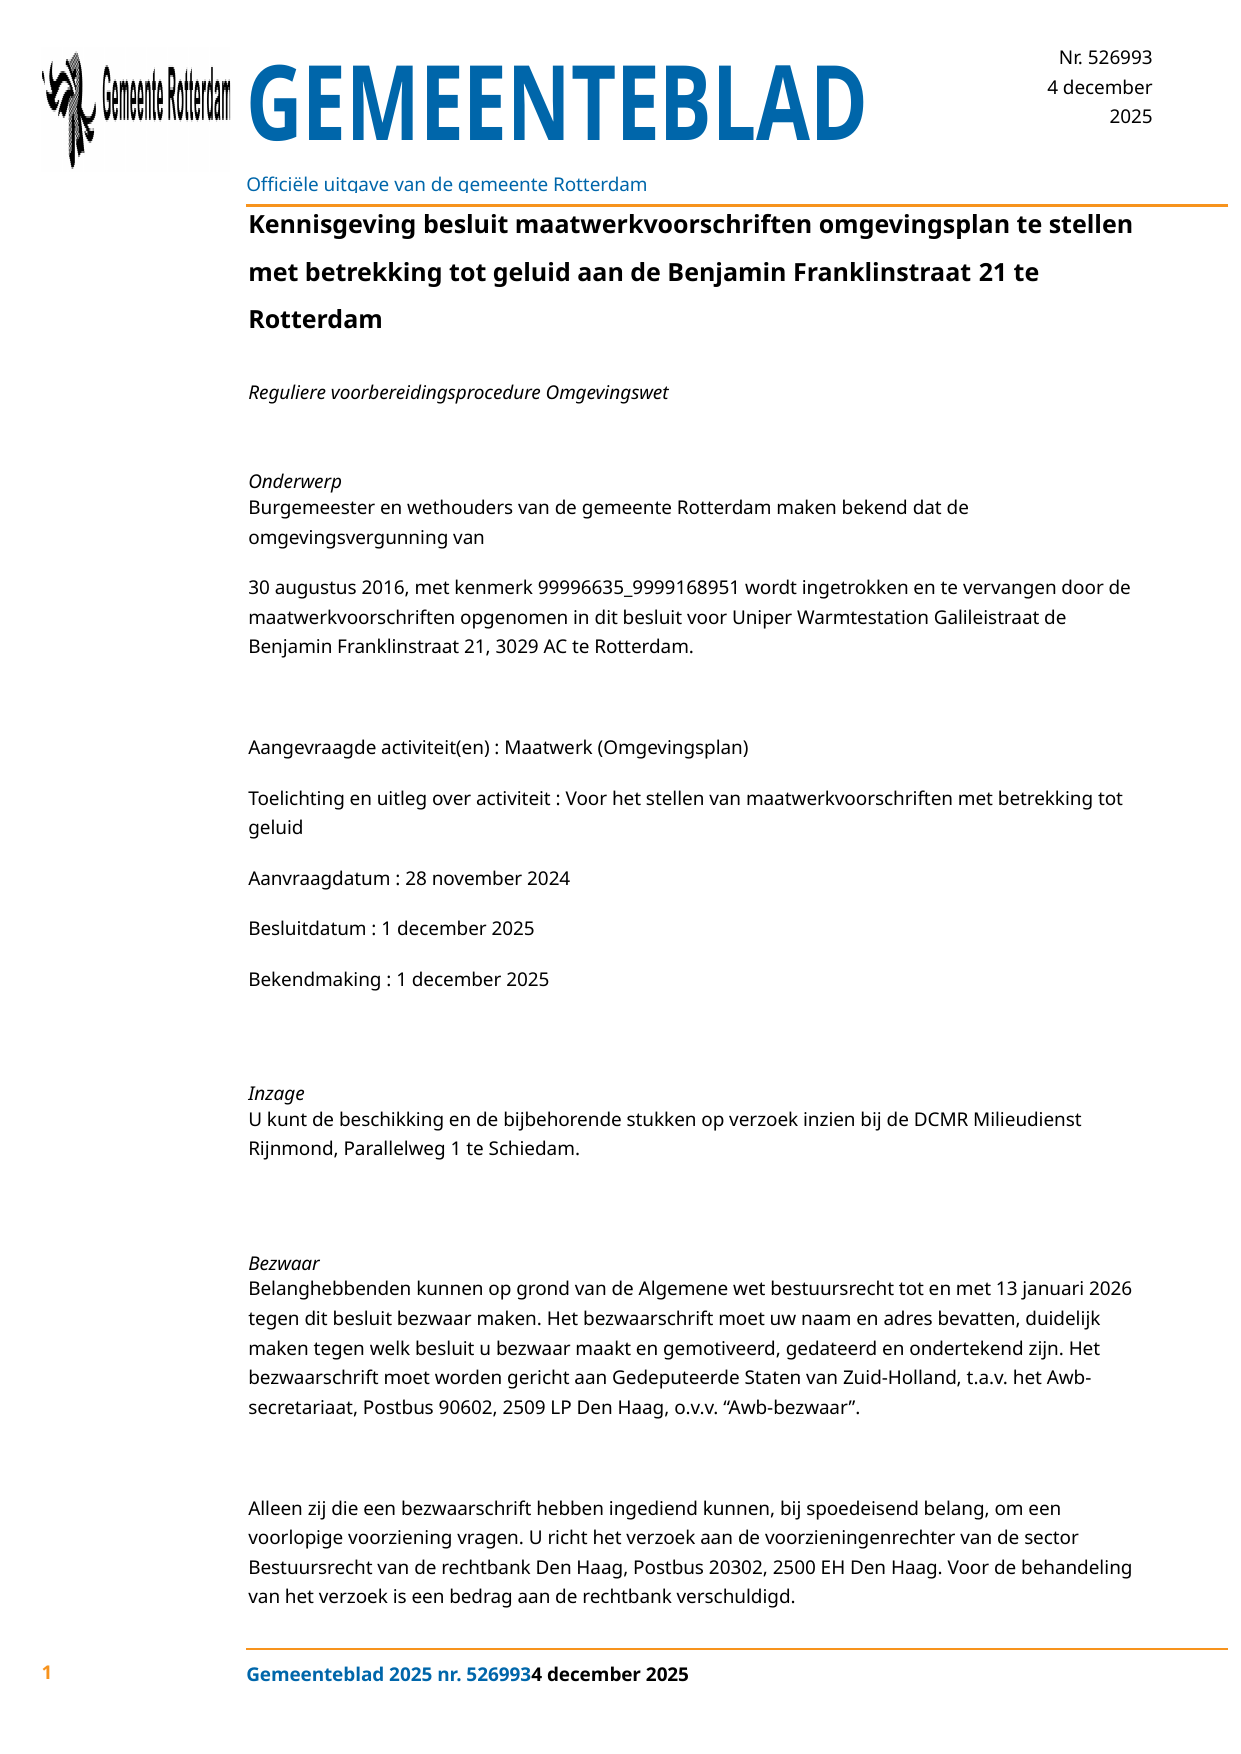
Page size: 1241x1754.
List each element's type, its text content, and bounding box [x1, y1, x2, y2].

text Bezwaar [248, 1250, 1152, 1276]
text Toelichting en uitleg over activiteit : Voor het stellen van maatwerkvoorschriften met betrekking tot geluid [248, 785, 1152, 840]
text Aangevraagde activiteit(en) : Maatwerk (Omgevingsplan) [248, 734, 1152, 760]
text Alleen zij die een bezwaarschrift hebben ingediend kunnen, bij spoedeisend belang, om een voorlopige voorziening vragen. U richt het verzoek aan de voorzieningenrechter van de sector Bestuursrecht van de rechtbank Den Haag, Postbus 20302, 2500 EH Den Haag. Voor de behandeling van het verzoek is een bedrag aan de rechtbank verschuldigd. [248, 1495, 1152, 1609]
text Aanvraagdatum : 28 november 2024 [248, 865, 1152, 891]
text Kennisgeving besluit maatwerkvoorschriften omgevingsplan te stellen met betrekking tot geluid aan de Benjamin Franklinstraat 21 te Rotterdam [248, 207, 1152, 336]
text Inzage [248, 1080, 1152, 1106]
text U kunt de beschikking en de bijbehorende stukken op verzoek inzien bij de DCMR Milieudienst Rijnmond, Parallelweg 1 te Schiedam. [248, 1106, 1152, 1161]
text Belanghebbenden kunnen op grond van de Algemene wet bestuursrecht tot en met 13 januari 2026 tegen dit besluit bezwaar maken. Het bezwaarschrift moet uw naam en adres bevatten, duidelijk maken tegen welk besluit u bezwaar maakt en gemotiveerd, gedateerd en ondertekend zijn. Het bezwaarschrift moet worden gericht aan Gedeputeerde Staten van Zuid-Holland, t.a.v. het Awb-secretariaat, Postbus 90602, 2509 LP Den Haag, o.v.v. “Awb-bezwaar”. [248, 1276, 1152, 1419]
text Bekendmaking : 1 december 2025 [248, 966, 1152, 991]
text Burgemeester en wethouders van de gemeente Rotterdam maken bekend dat de omgevingsvergunning van [248, 494, 1152, 550]
text Besluitdatum : 1 december 2025 [248, 915, 1152, 941]
text 30 augustus 2016, met kenmerk 99996635_9999168951 wordt ingetrokken en te vervangen door de maatwerkvoorschriften opgenomen in dit besluit voor Uniper Warmtestation Galileistraat de Benjamin Franklinstraat 21, 3029 AC te Rotterdam. [248, 574, 1152, 659]
picture [41, 47, 231, 172]
text Reguliere voorbereidingsprocedure Omgevingswet [248, 379, 1152, 405]
text Onderwerp [248, 469, 1152, 494]
